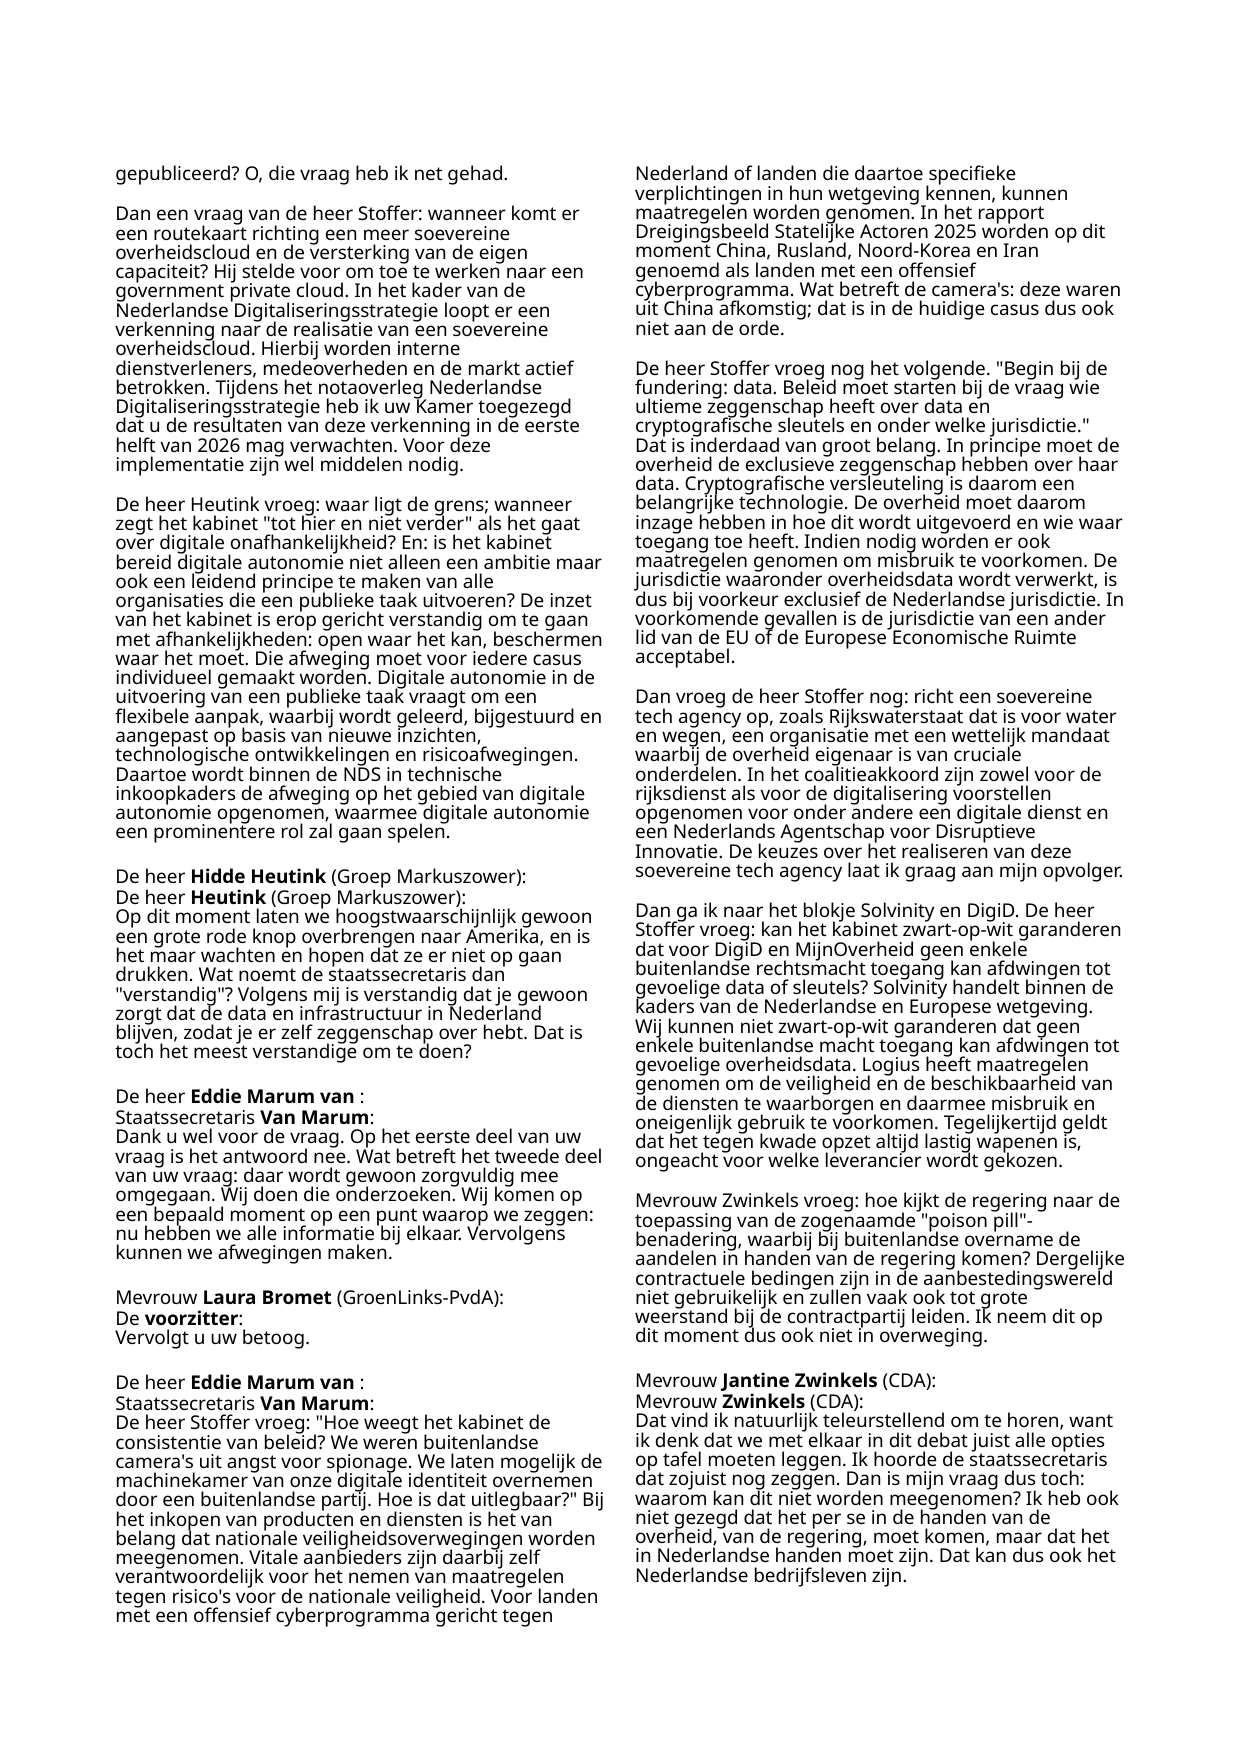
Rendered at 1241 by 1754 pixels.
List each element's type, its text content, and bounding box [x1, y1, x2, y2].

text Dan een vraag van de heer Stoffer: wanneer komt er een routekaart richting een meer soevereine overheidscloud en de versterking van de eigen capaciteit? Hij stelde voor om toe te werken naar een government private cloud. In het kader van de Nederlandse Digitaliseringsstrategie loopt er een verkenning naar de realisatie van een soevereine overheidscloud. Hierbij worden interne dienstverleners, medeoverheden en de markt actief betrokken. Tijdens het notaoverleg Nederlandse Digitaliseringsstrategie heb ik uw Kamer toegezegd dat u de resultaten van deze verkenning in de eerste helft van 2026 mag verwachten. Voor deze implementatie zijn wel middelen nodig. [115, 205, 605, 475]
text De heer Heutink (Groep Markuszower): [115, 889, 605, 908]
text Mevrouw Zwinkels vroeg: hoe kijkt de regering naar de toepassing van de zogenaamde "poison pill"-benadering, waarbij bij buitenlandse overname de aandelen in handen van de regering komen? Dergelijke contractuele bedingen zijn in de aanbestedingswereld niet gebruikelijk en zullen vaak ook tot grote weerstand bij de contractpartij leiden. Ik neem dit op dit moment dus ook niet in overweging. [635, 1192, 1125, 1347]
text Staatssecretaris Van Marum: [115, 1395, 605, 1414]
text De heer Hidde Heutink (Groep Markuszower): [115, 863, 605, 889]
text Op dit moment laten we hoogstwaarschijnlijk gewoon een grote rode knop overbrengen naar Amerika, en is het maar wachten en hopen dat ze er niet op gaan drukken. Wat noemt de staatssecretaris dan "verstandig"? Volgens mij is verstandig dat je gewoon zorgt dat de data en infrastructuur in Nederland blijven, zodat je er zelf zeggenschap over hebt. Dat is toch het meest verstandige om te doen? [115, 908, 605, 1063]
text De heer Eddie Marum van : [115, 1369, 605, 1395]
text De heer Stoffer vroeg nog het volgende. "Begin bij de fundering: data. Beleid moet starten bij de vraag wie ultieme zeggenschap heeft over data en cryptografische sleutels en onder welke jurisdictie." Dat is inderdaad van groot belang. In principe moet de overheid de exclusieve zeggenschap hebben over haar data. Cryptografische versleuteling is daarom een belangrijke technologie. De overheid moet daarom inzage hebben in hoe dit wordt uitgevoerd en wie waar toegang toe heeft. Indien nodig worden er ook maatregelen genomen om misbruik te voorkomen. De jurisdictie waaronder overheidsdata wordt verwerkt, is dus bij voorkeur exclusief de Nederlandse jurisdictie. In voorkomende gevallen is de jurisdictie van een ander lid van de EU of de Europese Economische Ruimte acceptabel. [635, 359, 1125, 668]
text Dank u wel voor de vraag. Op het eerste deel van uw vraag is het antwoord nee. Wat betreft het tweede deel van uw vraag: daar wordt gewoon zorgvuldig mee omgegaan. Wij doen die onderzoeken. Wij komen op een bepaald moment op een punt waarop we zeggen: nu hebben we alle informatie bij elkaar. Vervolgens kunnen we afwegingen maken. [115, 1128, 605, 1263]
text Mevrouw Jantine Zwinkels (CDA): [635, 1367, 1125, 1393]
text Dan vroeg de heer Stoffer nog: richt een soevereine tech agency op, zoals Rijkswaterstaat dat is voor water en wegen, een organisatie met een wettelijk mandaat waarbij de overheid eigenaar is van cruciale onderdelen. In het coalitieakkoord zijn zowel voor de rijksdienst als voor de digitalisering voorstellen opgenomen voor onder andere een digitale dienst en een Nederlands Agentschap voor Disruptieve Innovatie. De keuzes over het realiseren van deze soevereine tech agency laat ik graag aan mijn opvolger. [635, 688, 1125, 881]
text De heer Eddie Marum van : [115, 1083, 605, 1109]
text Mevrouw Zwinkels (CDA): [635, 1393, 1125, 1412]
text Vervolgt u uw betoog. [115, 1329, 605, 1348]
text Nederland of landen die daartoe specifieke verplichtingen in hun wetgeving kennen, kunnen maatregelen worden genomen. In het rapport Dreigingsbeeld Statelijke Actoren 2025 worden op dit moment China, Rusland, Noord-Korea en Iran genoemd als landen met een offensief cyberprogramma. Wat betreft de camera's: deze waren uit China afkomstig; dat is in de huidige casus dus ook niet aan de orde. [635, 165, 1125, 339]
text Staatssecretaris Van Marum: [115, 1109, 605, 1128]
text De heer Heutink vroeg: waar ligt de grens; wanneer zegt het kabinet "tot hier en niet verder" als het gaat over digitale onafhankelijkheid? En: is het kabinet bereid digitale autonomie niet alleen een ambitie maar ook een leidend principe te maken van alle organisaties die een publieke taak uitvoeren? De inzet van het kabinet is erop gericht verstandig om te gaan met afhankelijkheden: open waar het kan, beschermen waar het moet. Die afweging moet voor iedere casus individueel gemaakt worden. Digitale autonomie in de uitvoering van een publieke taak vraagt om een flexibele aanpak, waarbij wordt geleerd, bijgestuurd en aangepast op basis van nieuwe inzichten, technologische ontwikkelingen en risicoafwegingen. Daartoe wordt binnen de NDS in technische inkoopkaders de afweging op het gebied van digitale autonomie opgenomen, waarmee digitale autonomie een prominentere rol zal gaan spelen. [115, 496, 605, 843]
text Mevrouw Laura Bromet (GroenLinks-PvdA): [115, 1284, 605, 1310]
text De voorzitter: [115, 1310, 605, 1329]
text Dan ga ik naar het blokje Solvinity en DigiD. De heer Stoffer vroeg: kan het kabinet zwart-op-wit garanderen dat voor DigiD en MijnOverheid geen enkele buitenlandse rechtsmacht toegang kan afdwingen tot gevoelige data of sleutels? Solvinity handelt binnen de kaders van de Nederlandse en Europese wetgeving. Wij kunnen niet zwart-op-wit garanderen dat geen enkele buitenlandse macht toegang kan afdwingen tot gevoelige overheidsdata. Logius heeft maatregelen genomen om de veiligheid en de beschikbaarheid van de diensten te waarborgen en daarmee misbruik en oneigenlijk gebruik te voorkomen. Tegelijkertijd geldt dat het tegen kwade opzet altijd lastig wapenen is, ongeacht voor welke leverancier wordt gekozen. [635, 902, 1125, 1172]
text De heer Stoffer vroeg: "Hoe weegt het kabinet de consistentie van beleid? We weren buitenlandse camera's uit angst voor spionage. We laten mogelijk de machinekamer van onze digitale identiteit overnemen door een buitenlandse partij. Hoe is dat uitlegbaar?" Bij het inkopen van producten en diensten is het van belang dat nationale veiligheidsoverwegingen worden meegenomen. Vitale aanbieders zijn daarbij zelf verantwoordelijk voor het nemen van maatregelen tegen risico's voor de nationale veiligheid. Voor landen met een offensief cyberprogramma gericht tegen [115, 1414, 605, 1626]
text gepubliceerd? O, die vraag heb ik net gehad. [115, 165, 605, 184]
text Dat vind ik natuurlijk teleurstellend om te horen, want ik denk dat we met elkaar in dit debat juist alle opties op tafel moeten leggen. Ik hoorde de staatssecretaris dat zojuist nog zeggen. Dan is mijn vraag dus toch: waarom kan dit niet worden meegenomen? Ik heb ook niet gezegd dat het per se in de handen van de overheid, van de regering, moet komen, maar dat het in Nederlandse handen moet zijn. Dat kan dus ook het Nederlandse bedrijfsleven zijn. [635, 1412, 1125, 1586]
